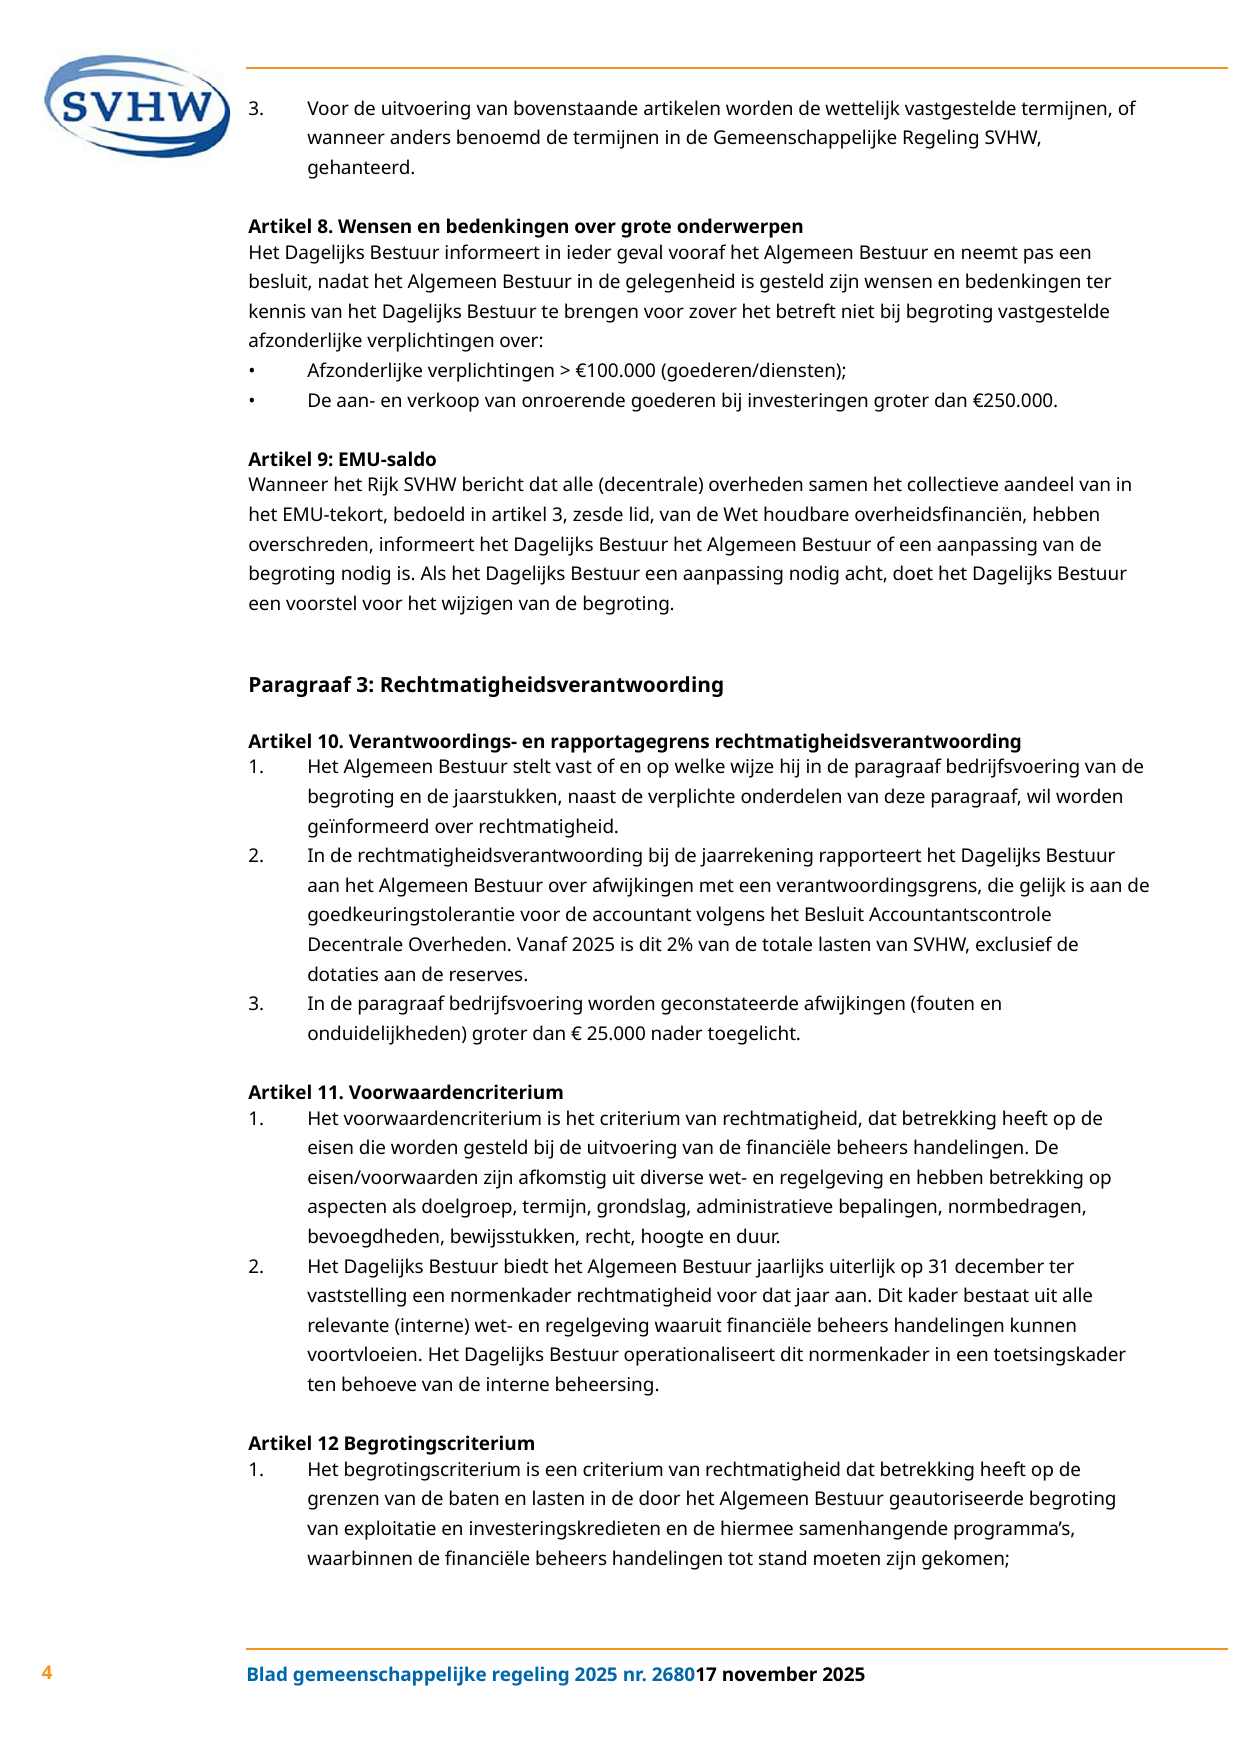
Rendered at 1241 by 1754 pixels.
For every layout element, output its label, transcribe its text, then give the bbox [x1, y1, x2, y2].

text Artikel 8. Wensen en bedenkingen over grote onderwerpen [248, 213, 1152, 239]
text Paragraaf 3: Rechtmatigheidsverantwoording [248, 670, 1152, 698]
list Afzonderlijke verplichtingen > €100.000 (goederen/diensten); [248, 357, 1152, 383]
text Artikel 12 Begrotingscriterium [248, 1430, 1152, 1456]
text Artikel 9: EMU-saldo [248, 446, 1152, 472]
text Het Dagelijks Bestuur informeert in ieder geval vooraf het Algemeen Bestuur en neemt pas een besluit, nadat het Algemeen Bestuur in de gelegenheid is gesteld zijn wensen en bedenkingen ter kennis van het Dagelijks Bestuur te brengen voor zover het betreft niet bij begroting vastgestelde afzonderlijke verplichtingen over: [248, 239, 1152, 353]
text Wanneer het Rijk SVHW bericht dat alle (decentrale) overheden samen het collectieve aandeel van in het EMU-tekort, bedoeld in artikel 3, zesde lid, van de Wet houdbare overheidsfinanciën, hebben overschreden, informeert het Dagelijks Bestuur het Algemeen Bestuur of een aanpassing van de begroting nodig is. Als het Dagelijks Bestuur een aanpassing nodig acht, doet het Dagelijks Bestuur een voorstel voor het wijzigen van de begroting. [248, 472, 1152, 616]
list In de paragraaf bedrijfsvoering worden geconstateerde afwijkingen (fouten en onduidelijkheden) groter dan € 25.000 nader toegelicht. [248, 990, 1152, 1046]
text Artikel 11. Voorwaardencriterium [248, 1079, 1152, 1105]
list Het begrotingscriterium is een criterium van rechtmatigheid dat betrekking heeft op de grenzen van de baten en lasten in de door het Algemeen Bestuur geautoriseerde begroting van exploitatie en investeringskredieten en de hiermee samenhangende programma’s, waarbinnen de financiële beheers handelingen tot stand moeten zijn gekomen; [248, 1456, 1152, 1571]
list Het Algemeen Bestuur stelt vast of en op welke wijze hij in de paragraaf bedrijfsvoering van de begroting en de jaarstukken, naast de verplichte onderdelen van deze paragraaf, wil worden geïnformeerd over rechtmatigheid. [248, 754, 1152, 839]
list De aan- en verkoop van onroerende goederen bij investeringen groter dan €250.000. [248, 387, 1152, 412]
picture [41, 47, 231, 172]
list Voor de uitvoering van bovenstaande artikelen worden de wettelijk vastgestelde termijnen, of wanneer anders benoemd de termijnen in de Gemeenschappelijke Regeling SVHW, gehanteerd. [248, 95, 1152, 180]
list In de rechtmatigheidsverantwoording bij de jaarrekening rapporteert het Dagelijks Bestuur aan het Algemeen Bestuur over afwijkingen met een verantwoordingsgrens, die gelijk is aan de goedkeuringstolerantie voor de accountant volgens het Besluit Accountantscontrole Decentrale Overheden. Vanaf 2025 is dit 2% van de totale lasten van SVHW, exclusief de dotaties aan de reserves. [248, 842, 1152, 987]
text Artikel 10. Verantwoordings- en rapportagegrens rechtmatigheidsverantwoording [248, 728, 1152, 754]
list Het Dagelijks Bestuur biedt het Algemeen Bestuur jaarlijks uiterlijk op 31 december ter vaststelling een normenkader rechtmatigheid voor dat jaar aan. Dit kader bestaat uit alle relevante (interne) wet- en regelgeving waaruit financiële beheers handelingen kunnen voortvloeien. Het Dagelijks Bestuur operationaliseert dit normenkader in een toetsingskader ten behoeve van de interne beheersing. [248, 1253, 1152, 1397]
list Het voorwaardencriterium is het criterium van rechtmatigheid, dat betrekking heeft op de eisen die worden gesteld bij de uitvoering van de financiële beheers handelingen. De eisen/voorwaarden zijn afkomstig uit diverse wet- en regelgeving en hebben betrekking op aspecten als doelgroep, termijn, grondslag, administratieve bepalingen, normbedragen, bevoegdheden, bewijsstukken, recht, hoogte en duur. [248, 1105, 1152, 1249]
